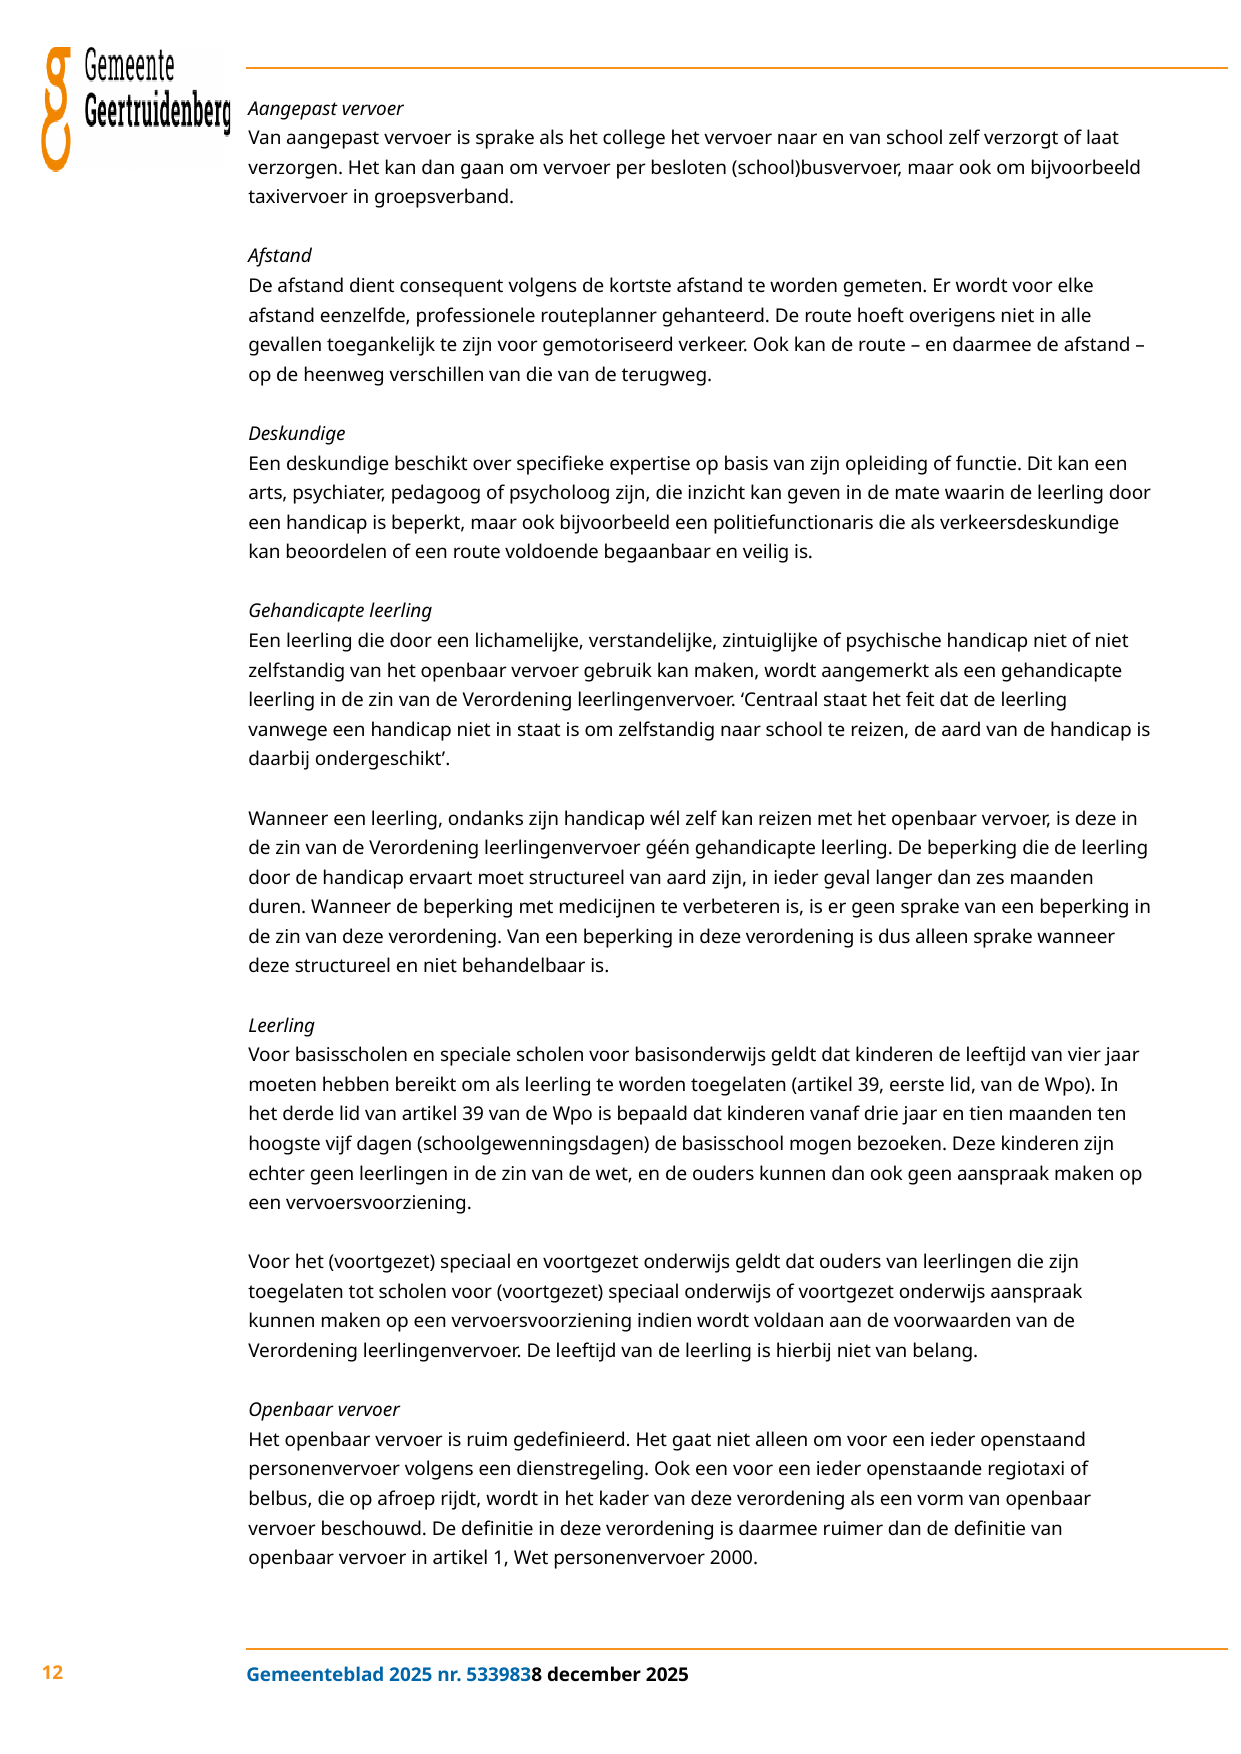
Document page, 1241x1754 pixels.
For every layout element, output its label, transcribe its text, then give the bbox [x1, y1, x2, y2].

text Afstand [248, 243, 1152, 268]
text Een deskundige beschikt over specifieke expertise op basis van zijn opleiding of functie. Dit kan een arts, psychiater, pedagoog of psycholoog zijn, die inzicht kan geven in de mate waarin de leerling door een handicap is beperkt, maar ook bijvoorbeeld een politiefunctionaris die als verkeersdeskundige kan beoordelen of een route voldoende begaanbaar en veilig is. [248, 450, 1152, 564]
text Het openbaar vervoer is ruim gedefinieerd. Het gaat niet alleen om voor een ieder openstaand personenvervoer volgens een dienstregeling. Ook een voor een ieder openstaande regiotaxi of belbus, die op afroep rijdt, wordt in het kader van deze verordening als een vorm van openbaar vervoer beschouwd. De definitie in deze verordening is daarmee ruimer dan de definitie van openbaar vervoer in artikel 1, Wet personenvervoer 2000. [248, 1426, 1152, 1570]
text Aangepast vervoer [248, 95, 1152, 121]
text Deskundige [248, 420, 1152, 446]
text Voor het (voortgezet) speciaal en voortgezet onderwijs geldt dat ouders van leerlingen die zijn toegelaten tot scholen voor (voortgezet) speciaal onderwijs of voortgezet onderwijs aanspraak kunnen maken op een vervoersvoorziening indien wordt voldaan aan de voorwaarden van de Verordening leerlingenvervoer. De leeftijd van de leerling is hierbij niet van belang. [248, 1248, 1152, 1363]
text Wanneer een leerling, ondanks zijn handicap wél zelf kan reizen met het openbaar vervoer, is deze in de zin van de Verordening leerlingenvervoer géén gehandicapte leerling. De beperking die de leerling door de handicap ervaart moet structureel van aard zijn, in ieder geval langer dan zes maanden duren. Wanneer de beperking met medicijnen te verbeteren is, is er geen sprake van een beperking in de zin van deze verordening. Van een beperking in deze verordening is dus alleen sprake wanneer deze structureel en niet behandelbaar is. [248, 805, 1152, 978]
picture [41, 47, 231, 172]
text Leerling [248, 1012, 1152, 1038]
text Van aangepast vervoer is sprake als het college het vervoer naar en van school zelf verzorgt of laat verzorgen. Het kan dan gaan om vervoer per besloten (school)busvervoer, maar ook om bijvoorbeeld taxivervoer in groepsverband. [248, 124, 1152, 209]
text Gehandicapte leerling [248, 598, 1152, 623]
text Voor basisscholen en speciale scholen voor basisonderwijs geldt dat kinderen de leeftijd van vier jaar moeten hebben bereikt om als leerling te worden toegelaten (artikel 39, eerste lid, van de Wpo). In het derde lid van artikel 39 van de Wpo is bepaald dat kinderen vanaf drie jaar en tien maanden ten hoogste vijf dagen (schoolgewenningsdagen) de basisschool mogen bezoeken. Deze kinderen zijn echter geen leerlingen in de zin van de wet, en de ouders kunnen dan ook geen aanspraak maken op een vervoersvoorziening. [248, 1041, 1152, 1215]
text Een leerling die door een lichamelijke, verstandelijke, zintuiglijke of psychische handicap niet of niet zelfstandig van het openbaar vervoer gebruik kan maken, wordt aangemerkt als een gehandicapte leerling in de zin van de Verordening leerlingenvervoer. ‘Centraal staat het feit dat de leerling vanwege een handicap niet in staat is om zelfstandig naar school te reizen, de aard van de handicap is daarbij ondergeschikt’. [248, 627, 1152, 771]
text De afstand dient consequent volgens de kortste afstand te worden gemeten. Er wordt voor elke afstand eenzelfde, professionele routeplanner gehanteerd. De route hoeft overigens niet in alle gevallen toegankelijk te zijn voor gemotoriseerd verkeer. Ook kan de route – en daarmee de afstand – op de heenweg verschillen van die van de terugweg. [248, 272, 1152, 387]
text Openbaar vervoer [248, 1396, 1152, 1422]
